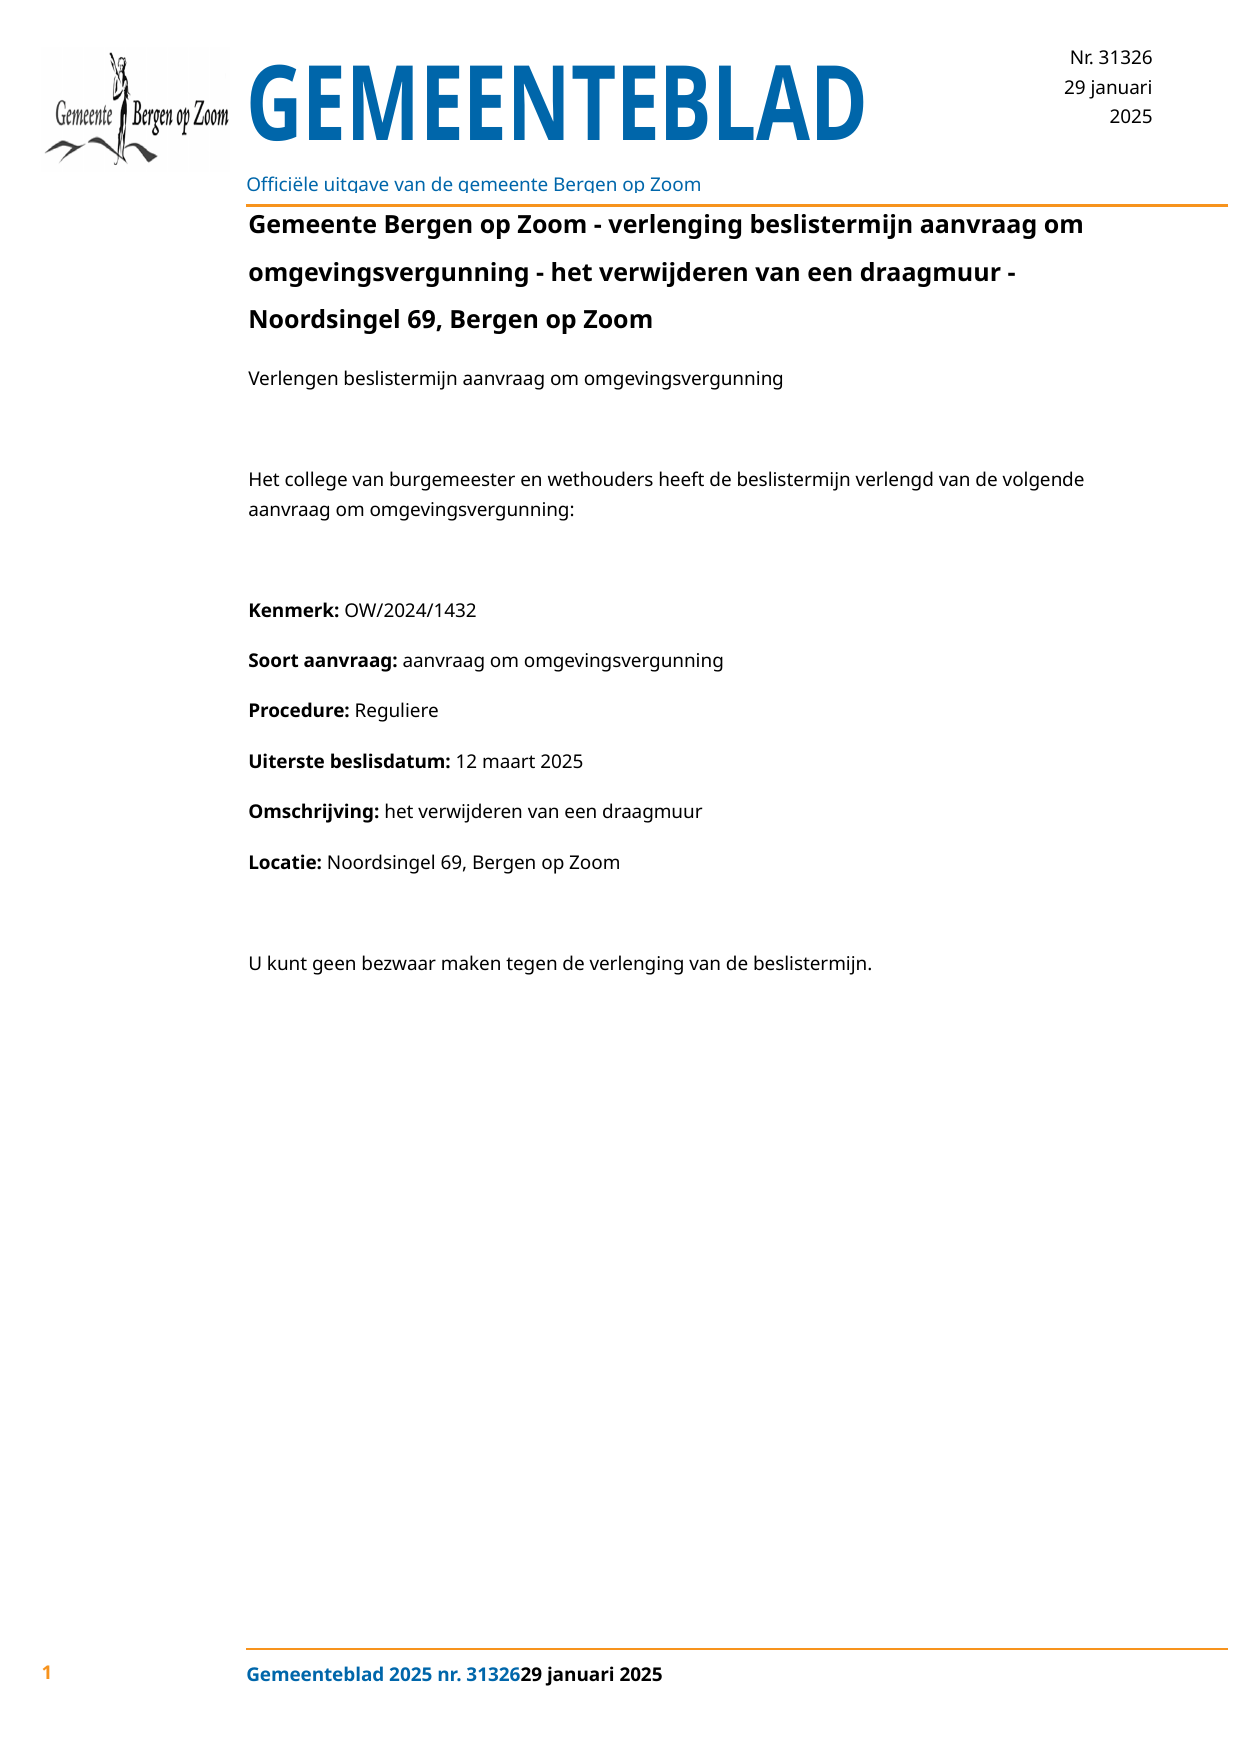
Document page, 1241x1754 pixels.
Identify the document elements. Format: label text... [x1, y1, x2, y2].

text Locatie: Noordsingel 69, Bergen op Zoom [248, 849, 1152, 874]
picture [41, 47, 231, 172]
text Kenmerk: OW/2024/1432 [248, 597, 1152, 622]
text Het college van burgemeester en wethouders heeft de beslistermijn verlengd van de volgende aanvraag om omgevingsvergunning: [248, 466, 1152, 522]
text Omschrijving: het verwijderen van een draagmuur [248, 798, 1152, 824]
text U kunt geen bezwaar maken tegen de verlenging van de beslistermijn. [248, 950, 1152, 975]
text Soort aanvraag: aanvraag om omgevingsvergunning [248, 647, 1152, 673]
text Gemeente Bergen op Zoom - verlenging beslistermijn aanvraag om omgevingsvergunning - het verwijderen van een draagmuur - Noordsingel 69, Bergen op Zoom [248, 207, 1152, 336]
text Uiterste beslisdatum: 12 maart 2025 [248, 748, 1152, 774]
text Verlengen beslistermijn aanvraag om omgevingsvergunning [248, 366, 1152, 391]
text Procedure: Reguliere [248, 698, 1152, 723]
